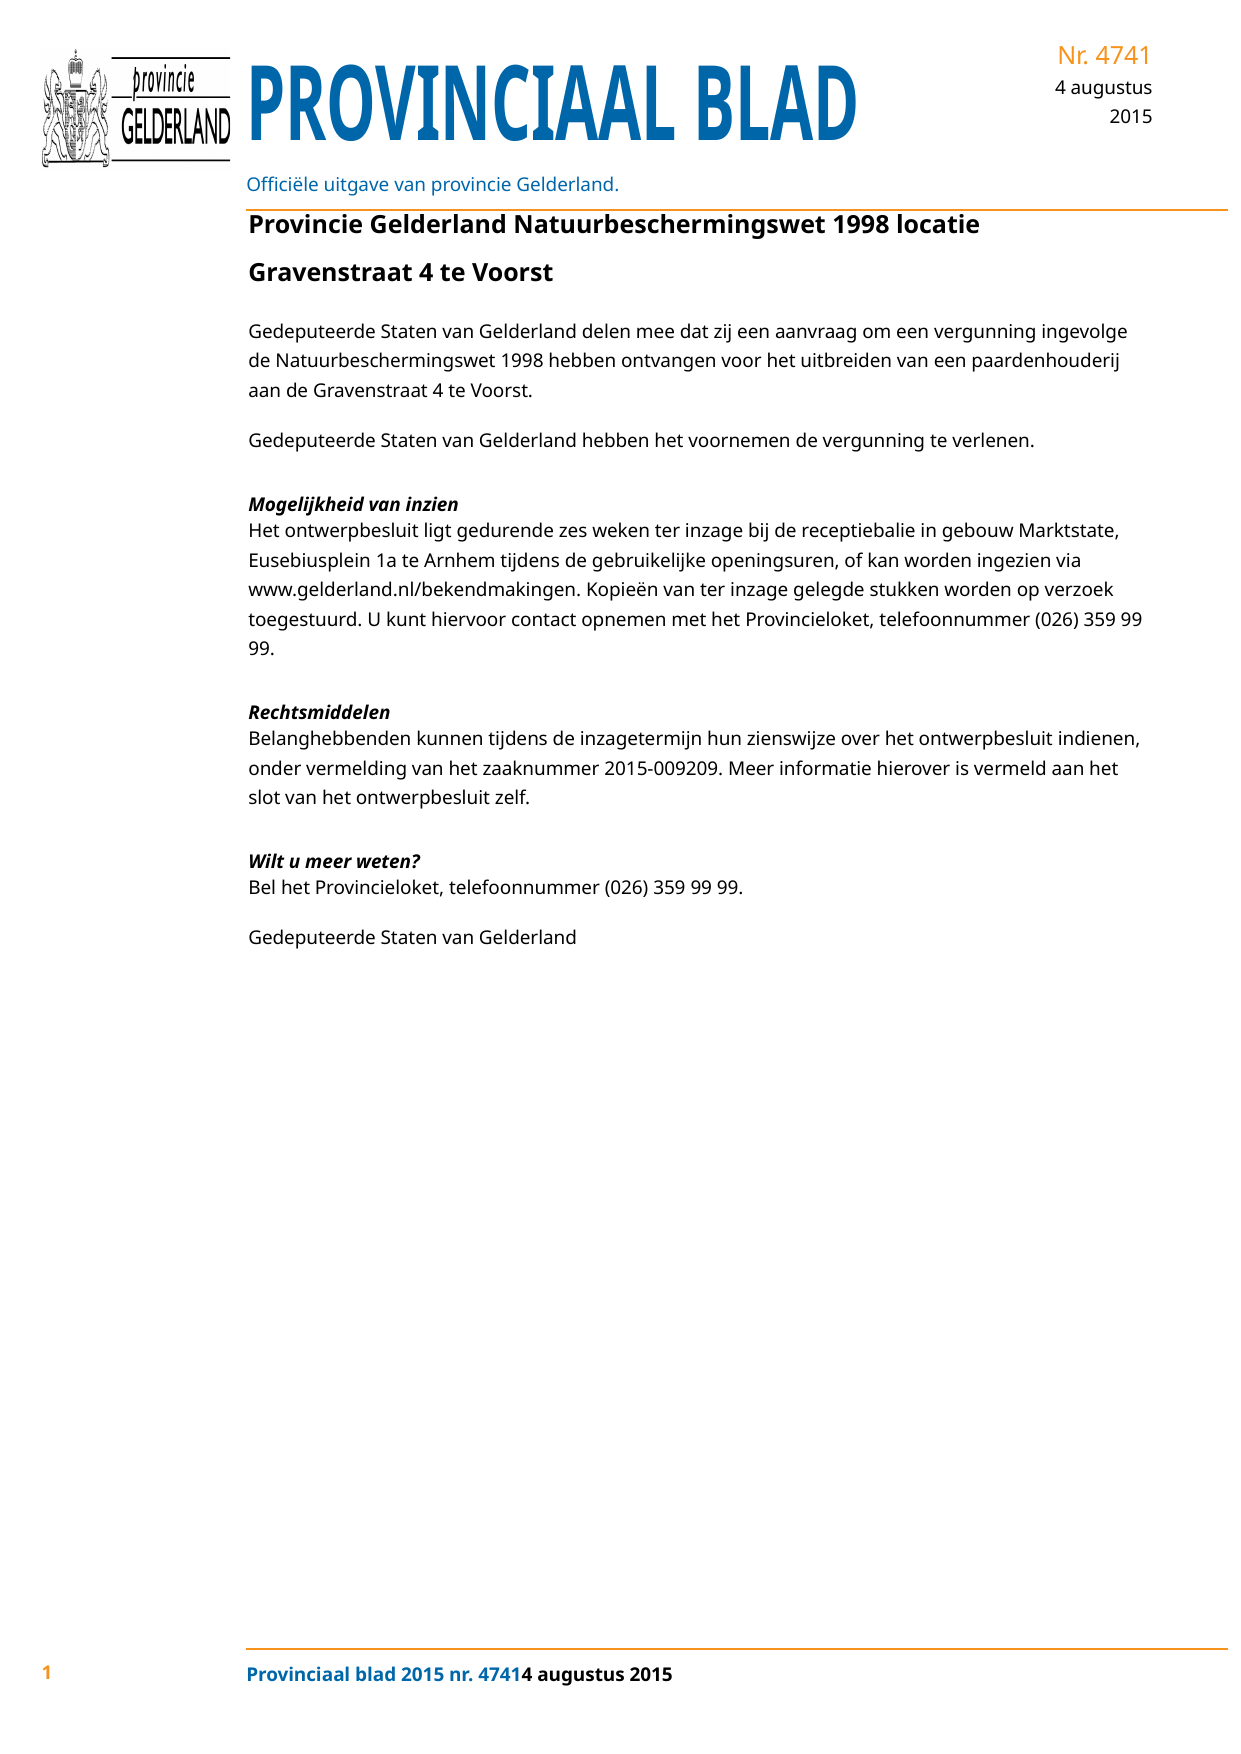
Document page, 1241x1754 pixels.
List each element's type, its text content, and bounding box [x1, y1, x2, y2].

text Rechtsmiddelen [248, 699, 1152, 725]
text Belanghebbenden kunnen tijdens de inzagetermijn hun zienswijze over het ontwerpbesluit indienen, onder vermelding van het zaaknummer 2015-009209. Meer informatie hierover is vermeld aan het slot van het ontwerpbesluit zelf. [248, 725, 1152, 810]
text Het ontwerpbesluit ligt gedurende zes weken ter inzage bij de receptiebalie in gebouw Marktstate, Eusebiusplein 1a te Arnhem tijdens de gebruikelijke openingsuren, of kan worden ingezien via www.gelderland.nl/bekendmakingen. Kopieën van ter inzage gelegde stukken worden op verzoek toegestuurd. U kunt hiervoor contact opnemen met het Provincieloket, telefoonnummer (026) 359 99 99. [248, 517, 1152, 661]
text Gedeputeerde Staten van Gelderland delen mee dat zij een aanvraag om een vergunning ingevolge de Natuurbeschermingswet 1998 hebben ontvangen voor het uitbreiden van een paardenhouderij aan de Gravenstraat 4 te Voorst. [248, 318, 1152, 403]
text Mogelijkheid van inzien [248, 491, 1152, 517]
text Bel het Provincieloket, telefoonnummer (026) 359 99 99. [248, 874, 1152, 900]
picture [41, 47, 231, 172]
text Provincie Gelderland Natuurbeschermingswet 1998 locatie Gravenstraat 4 te Voorst [248, 211, 1152, 288]
text Gedeputeerde Staten van Gelderland hebben het voornemen de vergunning te verlenen. [248, 427, 1152, 453]
text Gedeputeerde Staten van Gelderland [248, 924, 1152, 950]
text Wilt u meer weten? [248, 848, 1152, 874]
